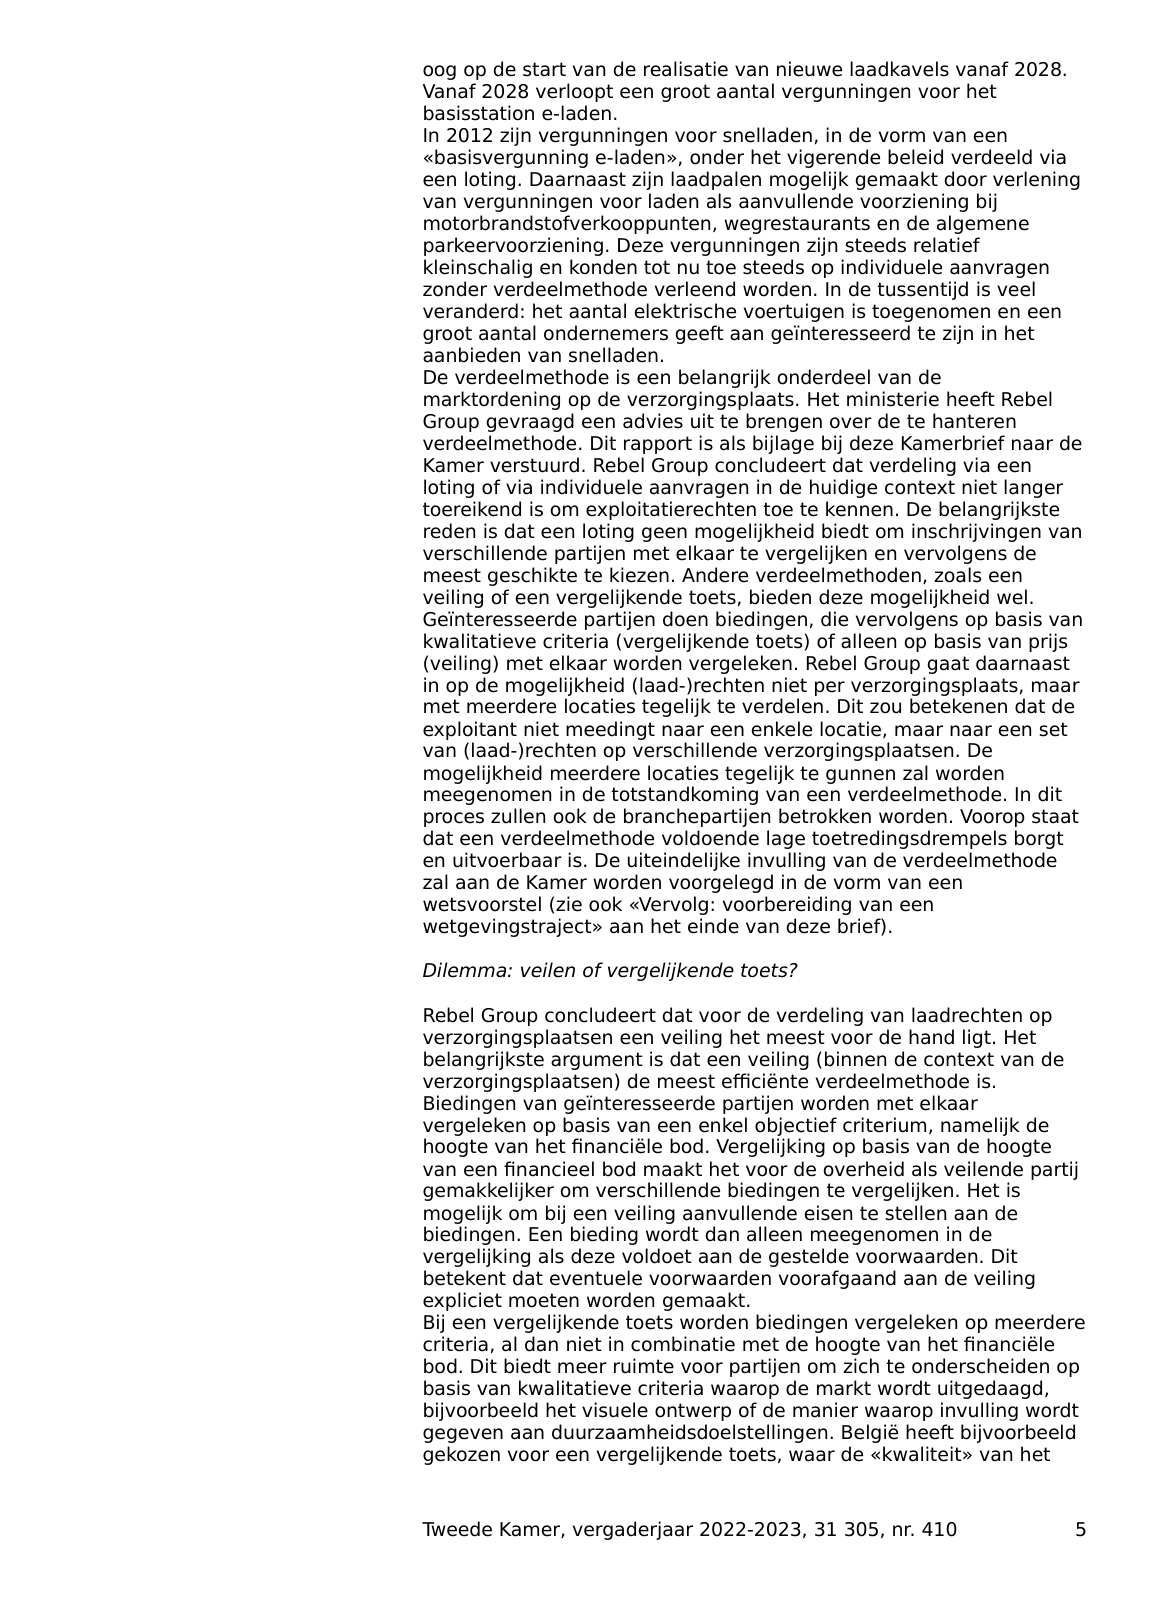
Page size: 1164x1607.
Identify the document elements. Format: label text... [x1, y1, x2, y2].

text Rebel Group concludeert dat voor de verdeling van laadrechten op verzorgingsplaatsen een veiling het meest voor de hand ligt. Het belangrijkste argument is dat een veiling (binnen de context van de verzorgingsplaatsen) de meest efficiënte verdeelmethode is. Biedingen van geïnteresseerde partijen worden met elkaar vergeleken op basis van een enkel objectief criterium, namelijk de hoogte van het financiële bod. Vergelijking op basis van de hoogte van een financieel bod maakt het voor de overheid als veilende partij gemakkelijker om verschillende biedingen te vergelijken. Het is mogelijk om bij een veiling aanvullende eisen te stellen aan de biedingen. Een bieding wordt dan alleen meegenomen in de vergelijking als deze voldoet aan de gestelde voorwaarden. Dit betekent dat eventuele voorwaarden voorafgaand aan de veiling expliciet moeten worden gemaakt. [422, 1004, 1087, 1312]
text In 2012 zijn vergunningen voor snelladen, in de vorm van een «basisvergunning e-laden», onder het vigerende beleid verdeeld via een loting. Daarnaast zijn laadpalen mogelijk gemaakt door verlening van vergunningen voor laden als aanvullende voorziening bij motorbrandstofverkooppunten, wegrestaurants en de algemene parkeervoorziening. Deze vergunningen zijn steeds relatief kleinschalig en konden tot nu toe steeds op individuele aanvragen zonder verdeelmethode verleend worden. In de tussentijd is veel veranderd: het aantal elektrische voertuigen is toegenomen en een groot aantal ondernemers geeft aan geïnteresseerd te zijn in het aanbieden van snelladen. [422, 125, 1087, 367]
text Bij een vergelijkende toets worden biedingen vergeleken op meerdere criteria, al dan niet in combinatie met de hoogte van het financiële bod. Dit biedt meer ruimte voor partijen om zich te onderscheiden op basis van kwalitatieve criteria waarop de markt wordt uitgedaagd, bijvoorbeeld het visuele ontwerp of de manier waarop invulling wordt gegeven aan duurzaamheidsdoelstellingen. België heeft bijvoorbeeld gekozen voor een vergelijkende toets, waar de «kwaliteit» van het [422, 1312, 1087, 1466]
subtitle Dilemma: veilen of vergelijkende toets? [422, 960, 1087, 982]
text oog op de start van de realisatie van nieuwe laadkavels vanaf 2028. Vanaf 2028 verloopt een groot aantal vergunningen voor het basisstation e-laden. [422, 59, 1087, 125]
text De verdeelmethode is een belangrijk onderdeel van de marktordening op de verzorgingsplaats. Het ministerie heeft Rebel Group gevraagd een advies uit te brengen over de te hanteren verdeelmethode. Dit rapport is als bijlage bij deze Kamerbrief naar de Kamer verstuurd. Rebel Group concludeert dat verdeling via een loting of via individuele aanvragen in de huidige context niet langer toereikend is om exploitatierechten toe te kennen. De belangrijkste reden is dat een loting geen mogelijkheid biedt om inschrijvingen van verschillende partijen met elkaar te vergelijken en vervolgens de meest geschikte te kiezen. Andere verdeelmethoden, zoals een veiling of een vergelijkende toets, bieden deze mogelijkheid wel. Geïnteresseerde partijen doen biedingen, die vervolgens op basis van kwalitatieve criteria (vergelijkende toets) of alleen op basis van prijs (veiling) met elkaar worden vergeleken. Rebel Group gaat daarnaast in op de mogelijkheid (laad-)rechten niet per verzorgingsplaats, maar met meerdere locaties tegelijk te verdelen. Dit zou betekenen dat de exploitant niet meedingt naar een enkele locatie, maar naar een set van (laad-)rechten op verschillende verzorgingsplaatsen. De mogelijkheid meerdere locaties tegelijk te gunnen zal worden meegenomen in de totstandkoming van een verdeelmethode. In dit proces zullen ook de branchepartijen betrokken worden. Voorop staat dat een verdeelmethode voldoende lage toetredingsdrempels borgt en uitvoerbaar is. De uiteindelijke invulling van de verdeelmethode zal aan de Kamer worden voorgelegd in de vorm van een wetsvoorstel (zie ook «Vervolg: voorbereiding van een wetgevingstraject» aan het einde van deze brief). [422, 367, 1087, 938]
